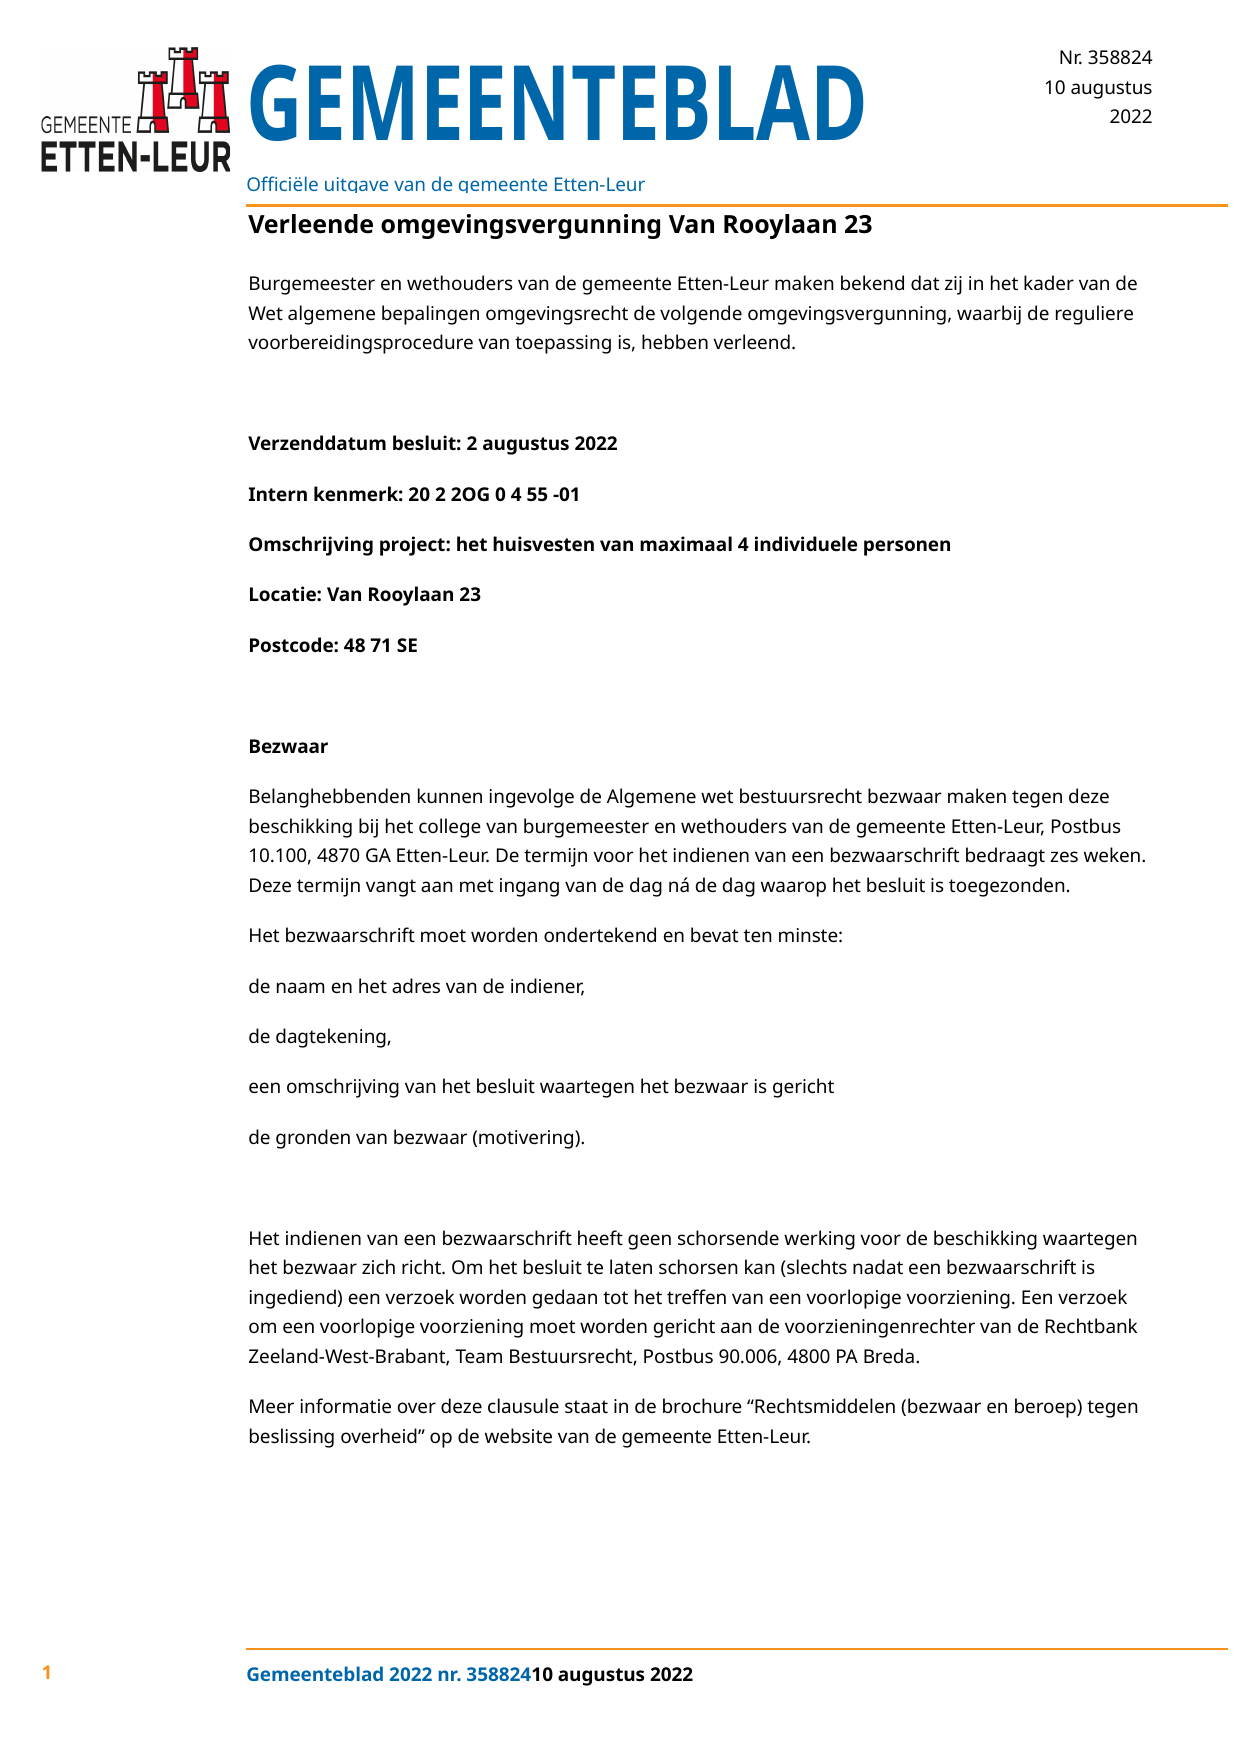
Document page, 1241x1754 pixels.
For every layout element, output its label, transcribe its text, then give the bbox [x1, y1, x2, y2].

text Postcode: 48 71 SE [248, 632, 1152, 658]
text de gronden van bezwaar (motivering). [248, 1124, 1152, 1150]
text Omschrijving project: het huisvesten van maximaal 4 individuele personen [248, 531, 1152, 557]
picture [41, 47, 231, 172]
text Verleende omgevingsvergunning Van Rooylaan 23 [248, 207, 1152, 241]
text Belanghebbenden kunnen ingevolge de Algemene wet bestuursrecht bezwaar maken tegen deze beschikking bij het college van burgemeester en wethouders van de gemeente Etten-Leur, Postbus 10.100, 4870 GA Etten-Leur. De termijn voor het indienen van een bezwaarschrift bedraagt zes weken. Deze termijn vangt aan met ingang van de dag ná de dag waarop het besluit is toegezonden. [248, 783, 1152, 898]
text Het indienen van een bezwaarschrift heeft geen schorsende werking voor de beschikking waartegen het bezwaar zich richt. Om het besluit te laten schorsen kan (slechts nadat een bezwaarschrift is ingediend) een verzoek worden gedaan tot het treffen van een voorlopige voorziening. Een verzoek om een voorlopige voorziening moet worden gericht aan de voorzieningenrechter van de Rechtbank Zeeland-West-Brabant, Team Bestuursrecht, Postbus 90.006, 4800 PA Breda. [248, 1225, 1152, 1369]
text de naam en het adres van de indiener, [248, 973, 1152, 998]
text Locatie: Van Rooylaan 23 [248, 582, 1152, 607]
text Bezwaar [248, 733, 1152, 758]
text Meer informatie over deze clausule staat in de brochure “Rechtsmiddelen (bezwaar en beroep) tegen beslissing overheid” op de website van de gemeente Etten-Leur. [248, 1394, 1152, 1449]
text een omschrijving van het besluit waartegen het bezwaar is gericht [248, 1074, 1152, 1099]
text Intern kenmerk: 20 2 2OG 0 4 55 -01 [248, 481, 1152, 506]
text Verzenddatum besluit: 2 augustus 2022 [248, 430, 1152, 456]
text de dagtekening, [248, 1023, 1152, 1049]
text Burgemeester en wethouders van de gemeente Etten-Leur maken bekend dat zij in het kader van de Wet algemene bepalingen omgevingsrecht de volgende omgevingsvergunning, waarbij de reguliere voorbereidingsprocedure van toepassing is, hebben verleend. [248, 270, 1152, 355]
text Het bezwaarschrift moet worden ondertekend en bevat ten minste: [248, 922, 1152, 948]
